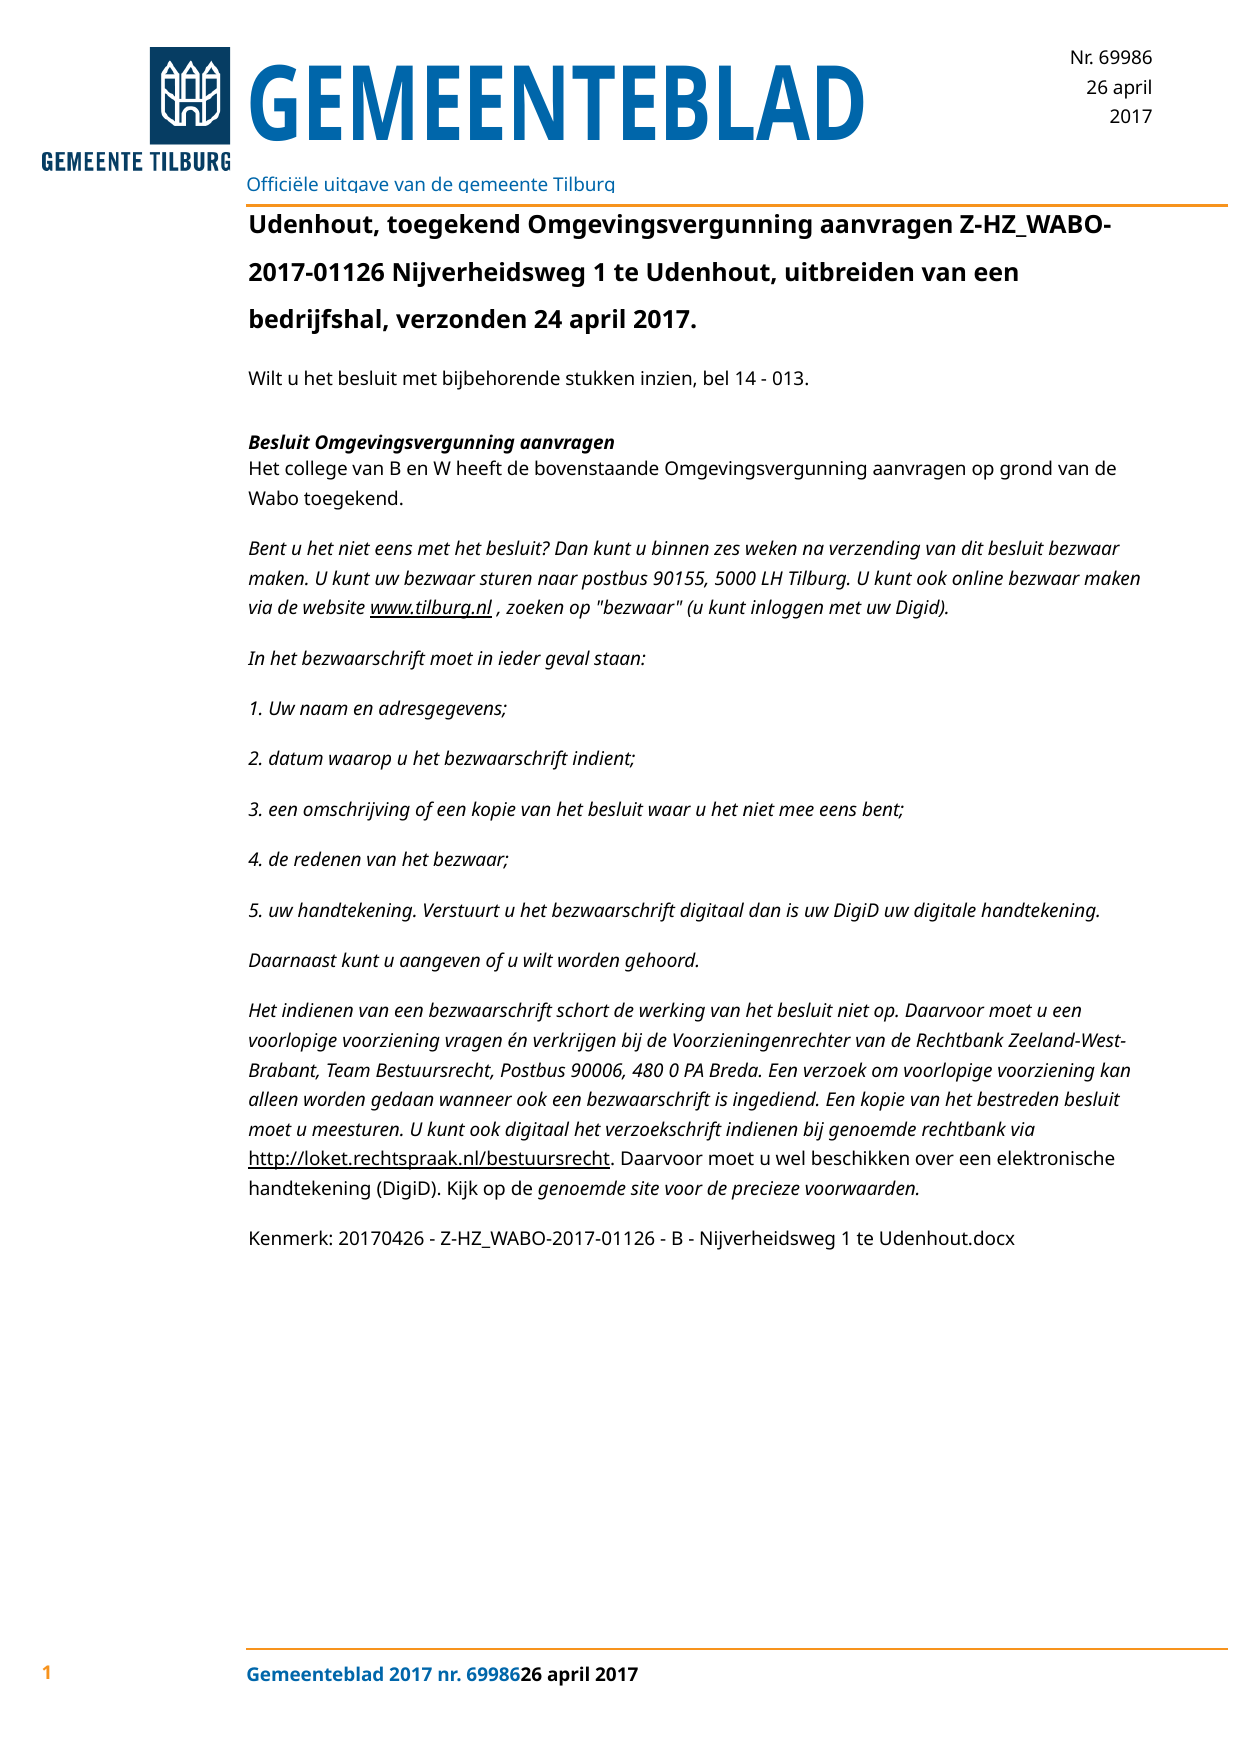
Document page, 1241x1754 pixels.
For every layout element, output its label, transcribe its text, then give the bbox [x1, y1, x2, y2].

picture [41, 47, 231, 172]
text In het bezwaarschrift moet in ieder geval staan: [248, 645, 1152, 671]
text Daarnaast kunt u aangeven of u wilt worden gehoord. [248, 947, 1152, 973]
text 2. datum waarop u het bezwaarschrift indient; [248, 746, 1152, 771]
text 3. een omschrijving of een kopie van het besluit waar u het niet mee eens bent; [248, 796, 1152, 822]
text Het indienen van een bezwaarschrift schort de werking van het besluit niet op. Daarvoor moet u een voorlopige voorziening vragen én verkrijgen bij de Voorzieningenrechter van de Rechtbank Zeeland-West-Brabant, Team Bestuursrecht, Postbus 90006, 480 0 PA Breda. Een verzoek om voorlopige voorziening kan alleen worden gedaan wanneer ook een bezwaarschrift is ingediend. Een kopie van het bestreden besluit moet u meesturen. U kunt ook digitaal het verzoekschrift indienen bij genoemde rechtbank via http://loket.rechtspraak.nl/bestuursrecht. Daarvoor moet u wel beschikken over een elektronische handtekening (DigiD). Kijk op de genoemde site voor de precieze voorwaarden. [248, 998, 1152, 1201]
text 5. uw handtekening. Verstuurt u het bezwaarschrift digitaal dan is uw DigiD uw digitale handtekening. [248, 897, 1152, 923]
text Wilt u het besluit met bijbehorende stukken inzien, bel 14 - 013. [248, 366, 1152, 391]
text Besluit Omgevingsvergunning aanvragen [248, 429, 1152, 455]
text 1. Uw naam en adresgegevens; [248, 695, 1152, 721]
text 4. de redenen van het bezwaar; [248, 846, 1152, 872]
text Bent u het niet eens met het besluit? Dan kunt u binnen zes weken na verzending van dit besluit bezwaar maken. U kunt uw bezwaar sturen naar postbus 90155, 5000 LH Tilburg. U kunt ook online bezwaar maken via de website www.tilburg.nl , zoeken op "bezwaar" (u kunt inloggen met uw Digid). [248, 535, 1152, 620]
text Het college van B en W heeft de bovenstaande Omgevingsvergunning aanvragen op grond van de Wabo toegekend. [248, 455, 1152, 511]
text Kenmerk: 20170426 - Z-HZ_WABO-2017-01126 - B - Nijverheidsweg 1 te Udenhout.docx [248, 1226, 1152, 1251]
text Udenhout, toegekend Omgevingsvergunning aanvragen Z-HZ_WABO-2017-01126 Nijverheidsweg 1 te Udenhout, uitbreiden van een bedrijfshal, verzonden 24 april 2017. [248, 207, 1152, 336]
